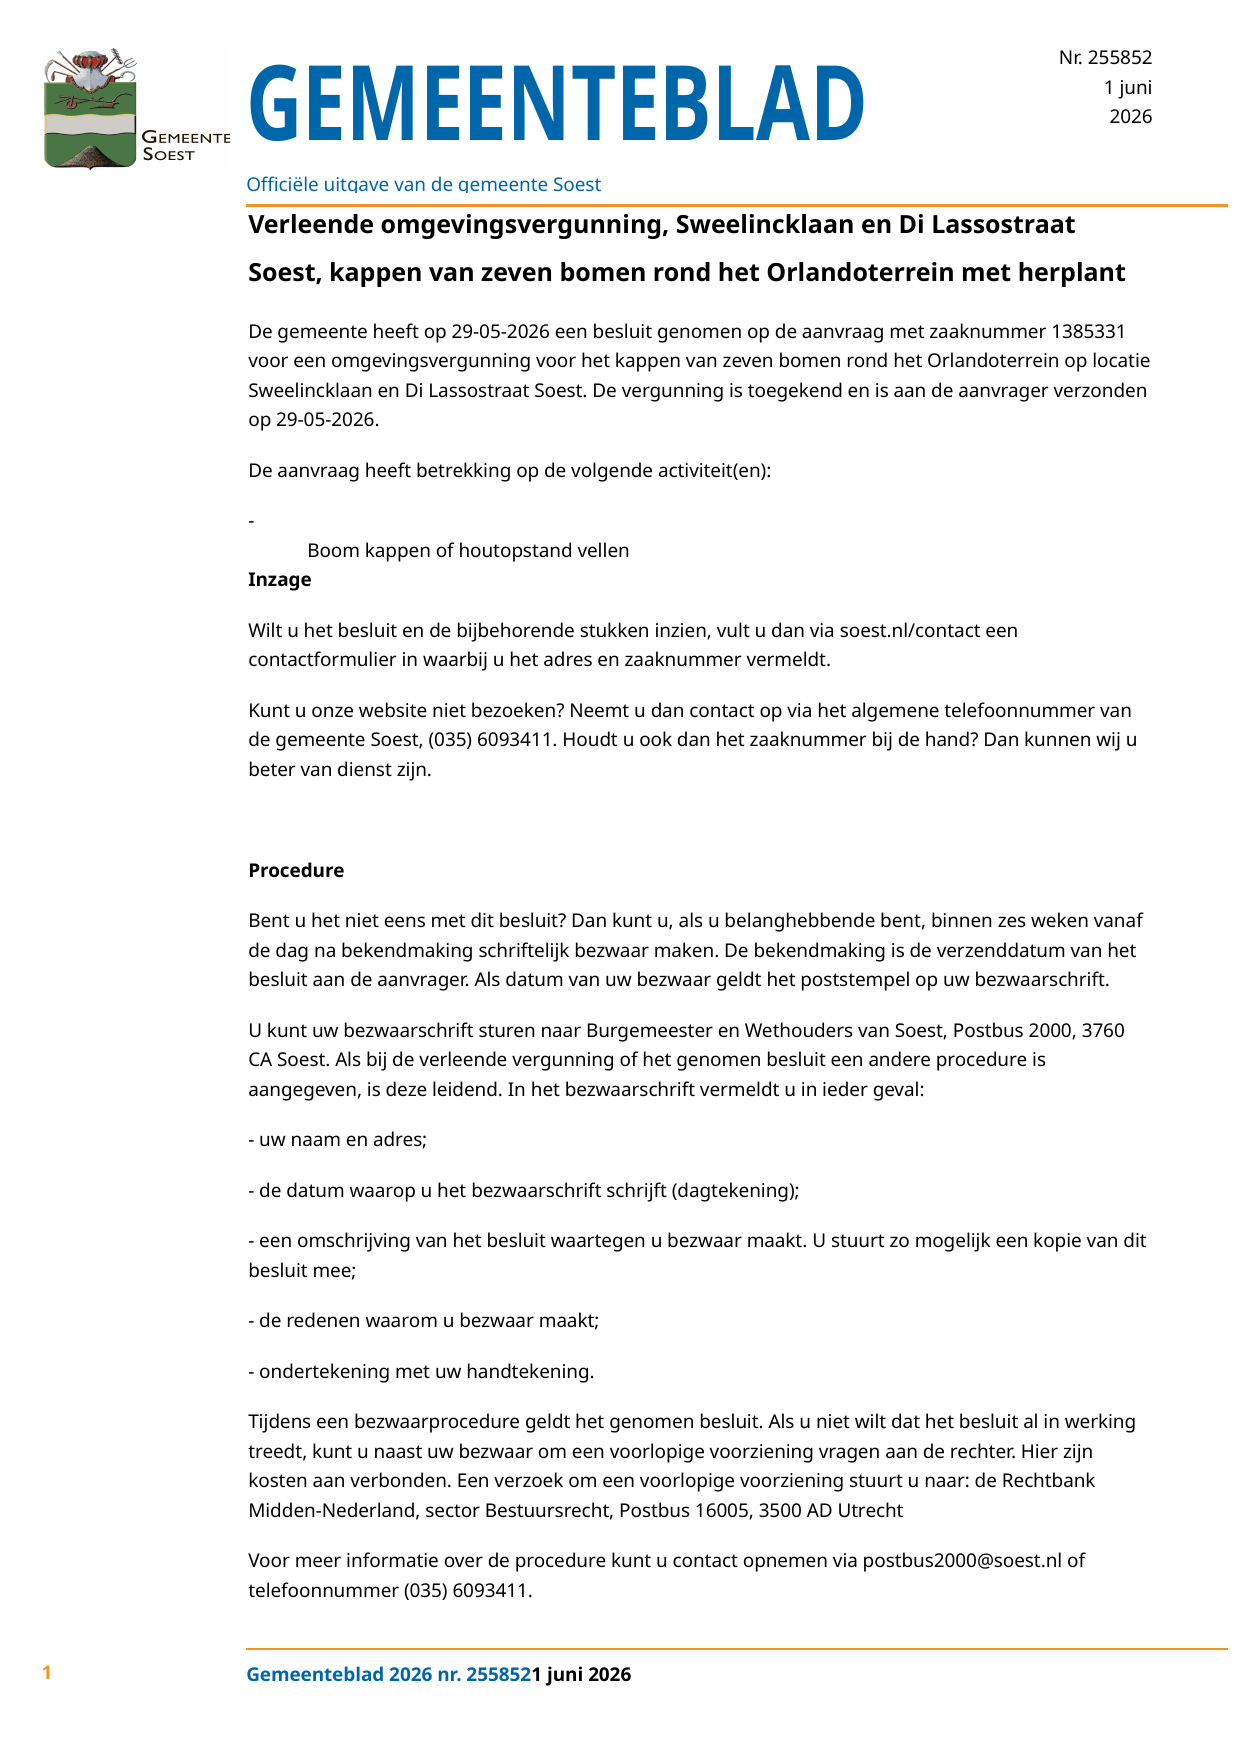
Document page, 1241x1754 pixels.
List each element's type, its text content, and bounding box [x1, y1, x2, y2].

text U kunt uw bezwaarschrift sturen naar Burgemeester en Wethouders van Soest, Postbus 2000, 3760 CA Soest. Als bij de verleende vergunning of het genomen besluit een andere procedure is aangegeven, is deze leidend. In het bezwaarschrift vermeldt u in ieder geval: [248, 1017, 1152, 1102]
text De aanvraag heeft betrekking op de volgende activiteit(en): [248, 457, 1152, 483]
picture [41, 47, 231, 172]
text Procedure [248, 857, 1152, 883]
text Verleende omgevingsvergunning, Sweelincklaan en Di Lassostraat Soest, kappen van zeven bomen rond het Orlandoterrein met herplant [248, 207, 1152, 288]
text - uw naam en adres; [248, 1127, 1152, 1152]
text Inzage [248, 567, 1152, 592]
text Voor meer informatie over de procedure kunt u contact opnemen via postbus2000@soest.nl of telefoonnummer (035) 6093411. [248, 1547, 1152, 1603]
text De gemeente heeft op 29-05-2026 een besluit genomen op de aanvraag met zaaknummer 1385331 voor een omgevingsvergunning voor het kappen van zeven bomen rond het Orlandoterrein op locatie Sweelincklaan en Di Lassostraat Soest. De vergunning is toegekend en is aan de aanvrager verzonden op 29-05-2026. [248, 318, 1152, 432]
text Tijdens een bezwaarprocedure geldt het genomen besluit. Als u niet wilt dat het besluit al in werking treedt, kunt u naast uw bezwaar om een voorlopige voorziening vragen aan de rechter. Hier zijn kosten aan verbonden. Een verzoek om een voorlopige voorziening stuurt u naar: de Rechtbank Midden-Nederland, sector Bestuursrecht, Postbus 16005, 3500 AD Utrecht [248, 1408, 1152, 1523]
text - de datum waarop u het bezwaarschrift schrijft (dagtekening); [248, 1177, 1152, 1203]
text - ondertekening met uw handtekening. [248, 1358, 1152, 1384]
text Wilt u het besluit en de bijbehorende stukken inzien, vult u dan via soest.nl/contact een contactformulier in waarbij u het adres en zaaknummer vermeldt. [248, 617, 1152, 672]
text - een omschrijving van het besluit waartegen u bezwaar maakt. U stuurt zo mogelijk een kopie van dit besluit mee; [248, 1227, 1152, 1283]
text Kunt u onze website niet bezoeken? Neemt u dan contact op via het algemene telefoonnummer van de gemeente Soest, (035) 6093411. Houdt u ook dan het zaaknummer bij de hand? Dan kunnen wij u beter van dienst zijn. [248, 697, 1152, 782]
list Boom kappen of houtopstand vellen [248, 537, 1152, 563]
text - de redenen waarom u bezwaar maakt; [248, 1307, 1152, 1333]
text Bent u het niet eens met dit besluit? Dan kunt u, als u belanghebbende bent, binnen zes weken vanaf de dag na bekendmaking schriftelijk bezwaar maken. De bekendmaking is de verzenddatum van het besluit aan de aanvrager. Als datum van uw bezwaar geldt het poststempel op uw bezwaarschrift. [248, 907, 1152, 992]
